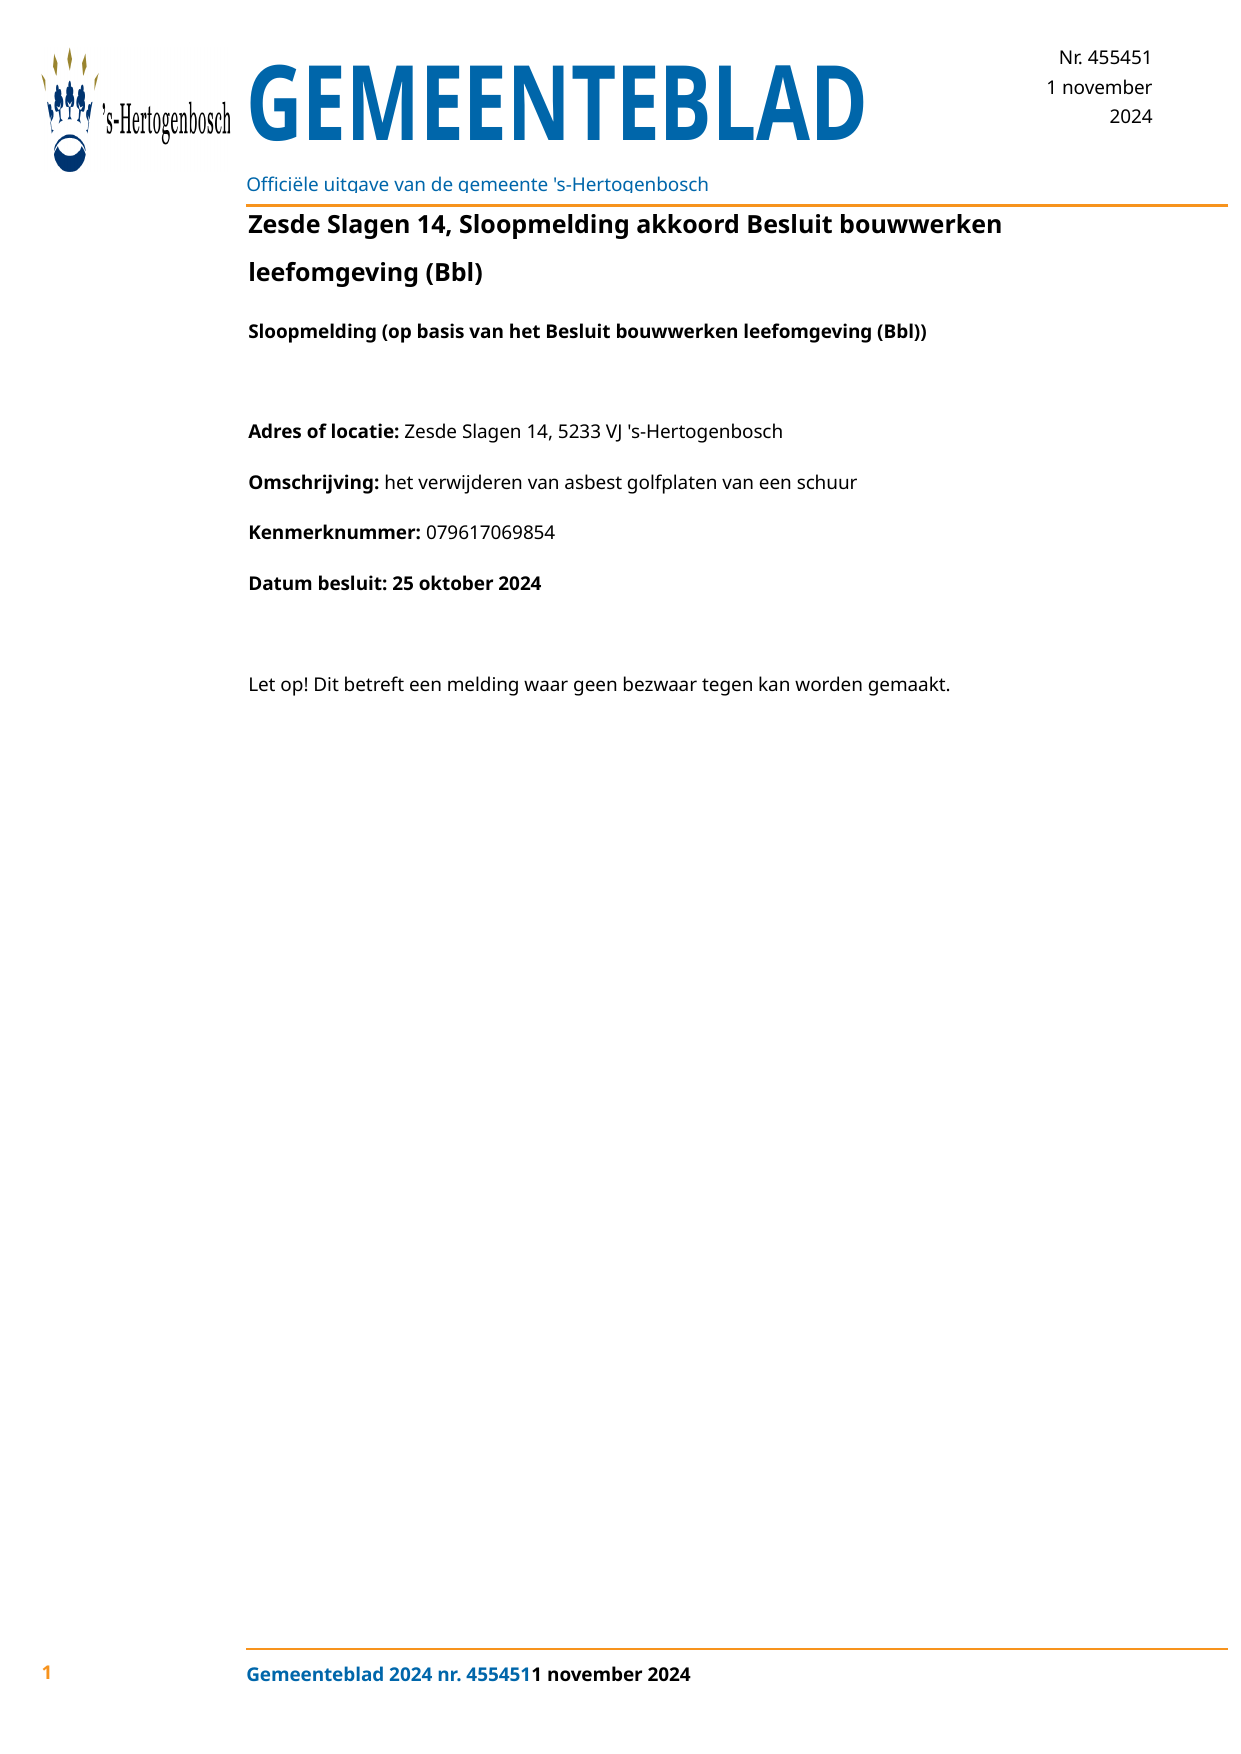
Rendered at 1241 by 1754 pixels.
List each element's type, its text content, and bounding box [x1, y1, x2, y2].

text Kenmerknummer: 079617069854 [248, 519, 1152, 545]
picture [41, 47, 231, 172]
text Omschrijving: het verwijderen van asbest golfplaten van een schuur [248, 469, 1152, 495]
text Sloopmelding (op basis van het Besluit bouwwerken leefomgeving (Bbl)) [248, 318, 1152, 344]
text Zesde Slagen 14, Sloopmelding akkoord Besluit bouwwerken leefomgeving (Bbl) [248, 207, 1152, 288]
text Let op! Dit betreft een melding waar geen bezwaar tegen kan worden gemaakt. [248, 671, 1152, 697]
text Datum besluit: 25 oktober 2024 [248, 570, 1152, 596]
text Adres of locatie: Zesde Slagen 14, 5233 VJ 's-Hertogenbosch [248, 419, 1152, 444]
